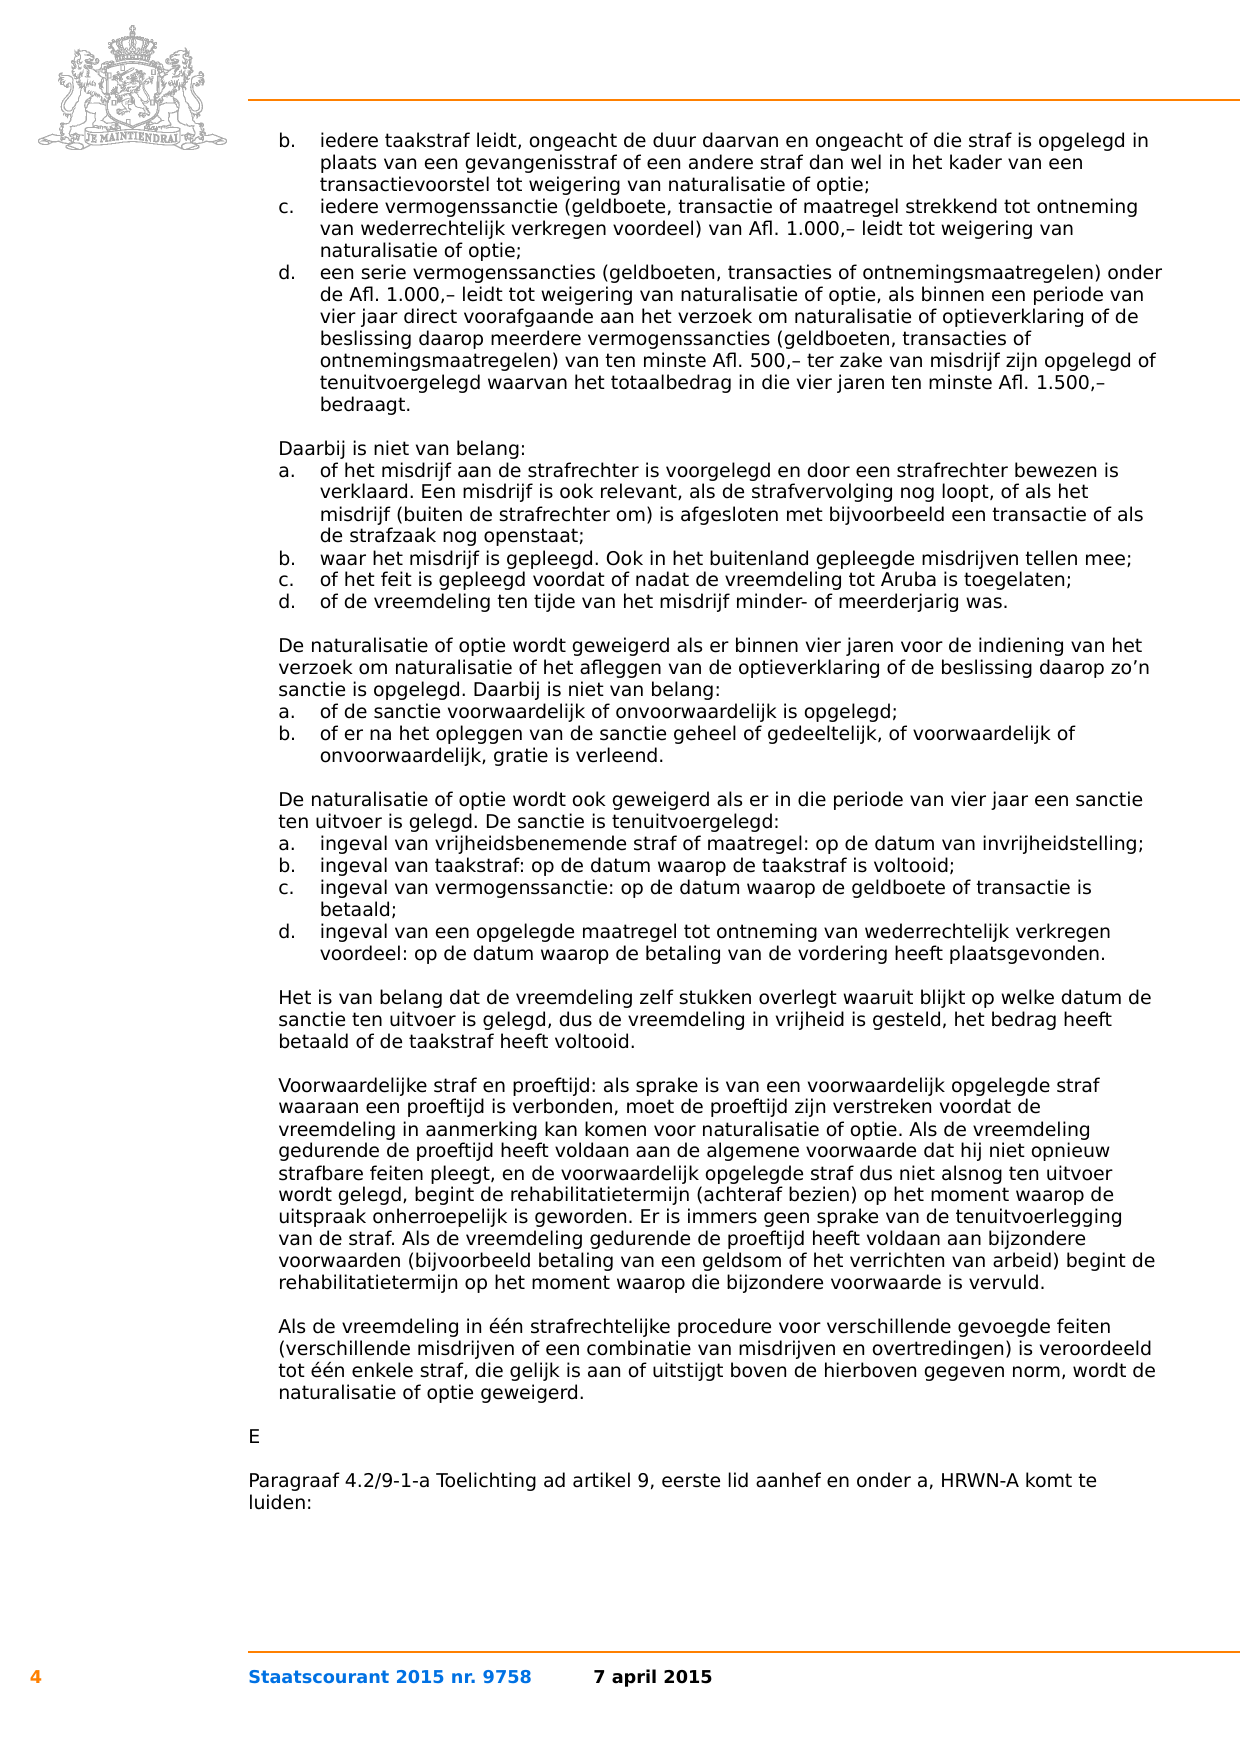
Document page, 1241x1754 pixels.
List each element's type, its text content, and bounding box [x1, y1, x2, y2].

text b. of er na het opleggen van de sanctie geheel of gedeeltelijk, of voorwaardelijk of onvoorwaardelijk, gratie is verleend. [278, 723, 1163, 767]
text c. of het feit is gepleegd voordat of nadat de vreemdeling tot Aruba is toegelaten; [278, 569, 1163, 591]
text c. iedere vermogenssanctie (geldboete, transactie of maatregel strekkend tot ontneming van wederrechtelijk verkregen voordeel) van Afl. 1.000,– leidt tot weigering van naturalisatie of optie; [278, 196, 1163, 262]
text a. of de sanctie voorwaardelijk of onvoorwaardelijk is opgelegd; [278, 701, 1163, 723]
text Daarbij is niet van belang: [278, 437, 1163, 459]
text b. waar het misdrijf is gepleegd. Ook in het buitenland gepleegde misdrijven tellen mee; [278, 547, 1163, 569]
text Paragraaf 4.2/9-1-a Toelichting ad artikel 9, eerste lid aanhef en onder a, HRWN-A komt te luiden: [248, 1470, 1163, 1514]
text Het is van belang dat de vreemdeling zelf stukken overlegt waaruit blijkt op welke datum de sanctie ten uitvoer is gelegd, dus de vreemdeling in vrijheid is gesteld, het bedrag heeft betaald of de taakstraf heeft voltooid. [278, 987, 1163, 1053]
text d. een serie vermogenssancties (geldboeten, transacties of ontnemingsmaatregelen) onder de Afl. 1.000,– leidt tot weigering van naturalisatie of optie, als binnen een periode van vier jaar direct voorafgaande aan het verzoek om naturalisatie of optieverklaring of de beslissing daarop meerdere vermogenssancties (geldboeten, transacties of ontnemingsmaatregelen) van ten minste Afl. 500,– ter zake van misdrijf zijn opgelegd of tenuitvoergelegd waarvan het totaalbedrag in die vier jaren ten minste Afl. 1.500,– bedraagt. [278, 262, 1163, 416]
text E [248, 1426, 1163, 1448]
text c. ingeval van vermogenssanctie: op de datum waarop de geldboete of transactie is betaald; [278, 877, 1163, 921]
text b. ingeval van taakstraf: op de datum waarop de taakstraf is voltooid; [278, 855, 1163, 877]
picture [38, 25, 227, 150]
text d. ingeval van een opgelegde maatregel tot ontneming van wederrechtelijk verkregen voordeel: op de datum waarop de betaling van de vordering heeft plaatsgevonden. [278, 921, 1163, 965]
text b. iedere taakstraf leidt, ongeacht de duur daarvan en ongeacht of die straf is opgelegd in plaats van een gevangenisstraf of een andere straf dan wel in het kader van een transactievoorstel tot weigering van naturalisatie of optie; [278, 130, 1163, 196]
text De naturalisatie of optie wordt geweigerd als er binnen vier jaren voor de indiening van het verzoek om naturalisatie of het afleggen van de optieverklaring of de beslissing daarop zo’n sanctie is opgelegd. Daarbij is niet van belang: [278, 635, 1163, 701]
text Als de vreemdeling in één strafrechtelijke procedure voor verschillende gevoegde feiten (verschillende misdrijven of een combinatie van misdrijven en overtredingen) is veroordeeld tot één enkele straf, die gelijk is aan of uitstijgt boven de hierboven gegeven norm, wordt de naturalisatie of optie geweigerd. [278, 1316, 1163, 1404]
text Voorwaardelijke straf en proeftijd: als sprake is van een voorwaardelijk opgelegde straf waaraan een proeftijd is verbonden, moet de proeftijd zijn verstreken voordat de vreemdeling in aanmerking kan komen voor naturalisatie of optie. Als de vreemdeling gedurende de proeftijd heeft voldaan aan de algemene voorwaarde dat hij niet opnieuw strafbare feiten pleegt, en de voorwaardelijk opgelegde straf dus niet alsnog ten uitvoer wordt gelegd, begint de rehabilitatietermijn (achteraf bezien) op het moment waarop de uitspraak onherroepelijk is geworden. Er is immers geen sprake van de tenuitvoerlegging van de straf. Als de vreemdeling gedurende de proeftijd heeft voldaan aan bijzondere voorwaarden (bijvoorbeeld betaling van een geldsom of het verrichten van arbeid) begint de rehabilitatietermijn op het moment waarop die bijzondere voorwaarde is vervuld. [278, 1074, 1163, 1294]
text De naturalisatie of optie wordt ook geweigerd als er in die periode van vier jaar een sanctie ten uitvoer is gelegd. De sanctie is tenuitvoergelegd: [278, 789, 1163, 833]
text a. ingeval van vrijheidsbenemende straf of maatregel: op de datum van invrijheidstelling; [278, 833, 1163, 855]
text a. of het misdrijf aan de strafrechter is voorgelegd en door een strafrechter bewezen is verklaard. Een misdrijf is ook relevant, als de strafvervolging nog loopt, of als het misdrijf (buiten de strafrechter om) is afgesloten met bijvoorbeeld een transactie of als de strafzaak nog openstaat; [278, 459, 1163, 547]
text d. of de vreemdeling ten tijde van het misdrijf minder- of meerderjarig was. [278, 591, 1163, 613]
